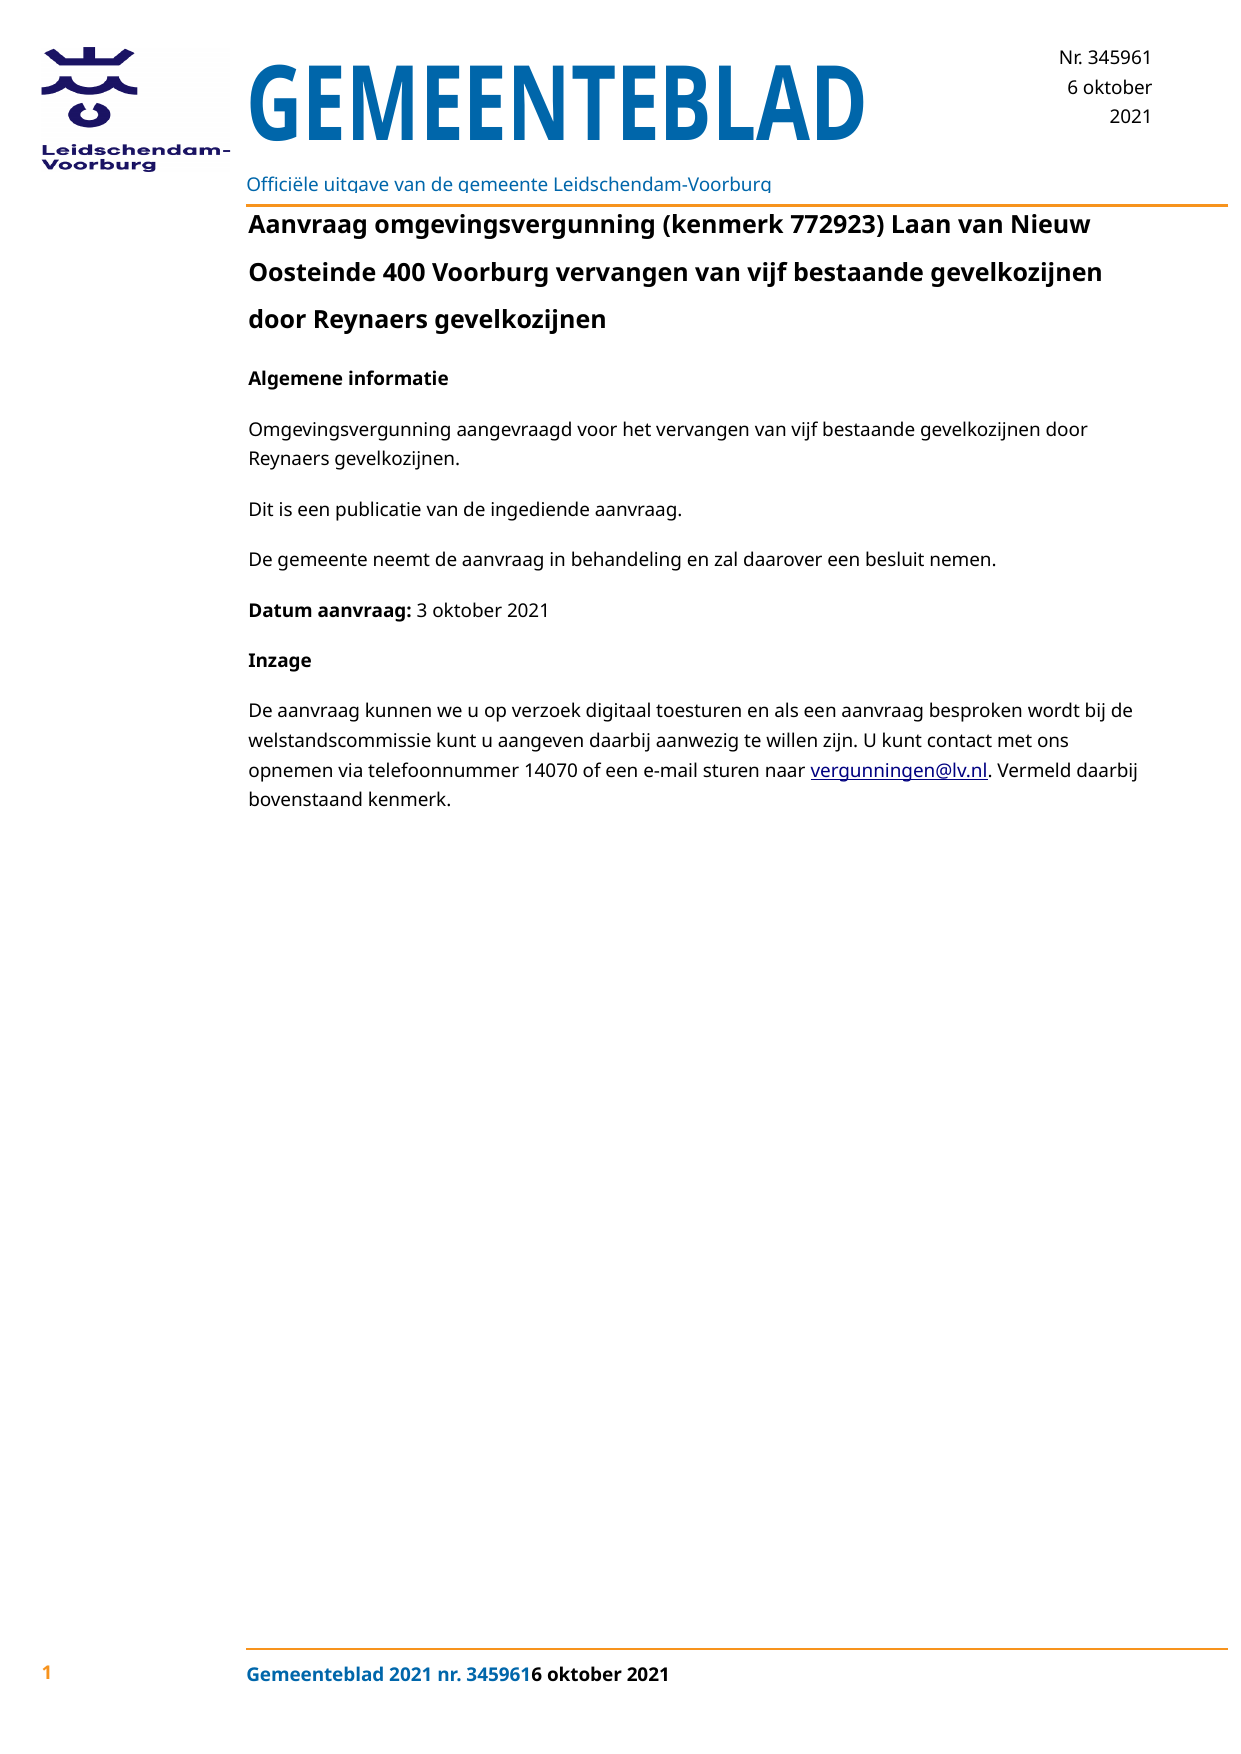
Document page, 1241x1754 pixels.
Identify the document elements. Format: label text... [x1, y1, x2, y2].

text Dit is een publicatie van de ingediende aanvraag. [248, 496, 1152, 522]
text Algemene informatie [248, 366, 1152, 391]
text Datum aanvraag: 3 oktober 2021 [248, 597, 1152, 622]
text Inzage [248, 647, 1152, 673]
text De aanvraag kunnen we u op verzoek digitaal toesturen en als een aanvraag besproken wordt bij de welstandscommissie kunt u aangeven daarbij aanwezig te willen zijn. U kunt contact met ons opnemen via telefoonnummer 14070 of een e-mail sturen naar vergunningen@lv.nl. Vermeld daarbij bovenstaand kenmerk. [248, 698, 1152, 812]
text De gemeente neemt de aanvraag in behandeling en zal daarover een besluit nemen. [248, 546, 1152, 572]
text Aanvraag omgevingsvergunning (kenmerk 772923) Laan van Nieuw Oosteinde 400 Voorburg vervangen van vijf bestaande gevelkozijnen door Reynaers gevelkozijnen [248, 207, 1152, 336]
text Omgevingsvergunning aangevraagd voor het vervangen van vijf bestaande gevelkozijnen door Reynaers gevelkozijnen. [248, 416, 1152, 471]
picture [41, 47, 231, 172]
